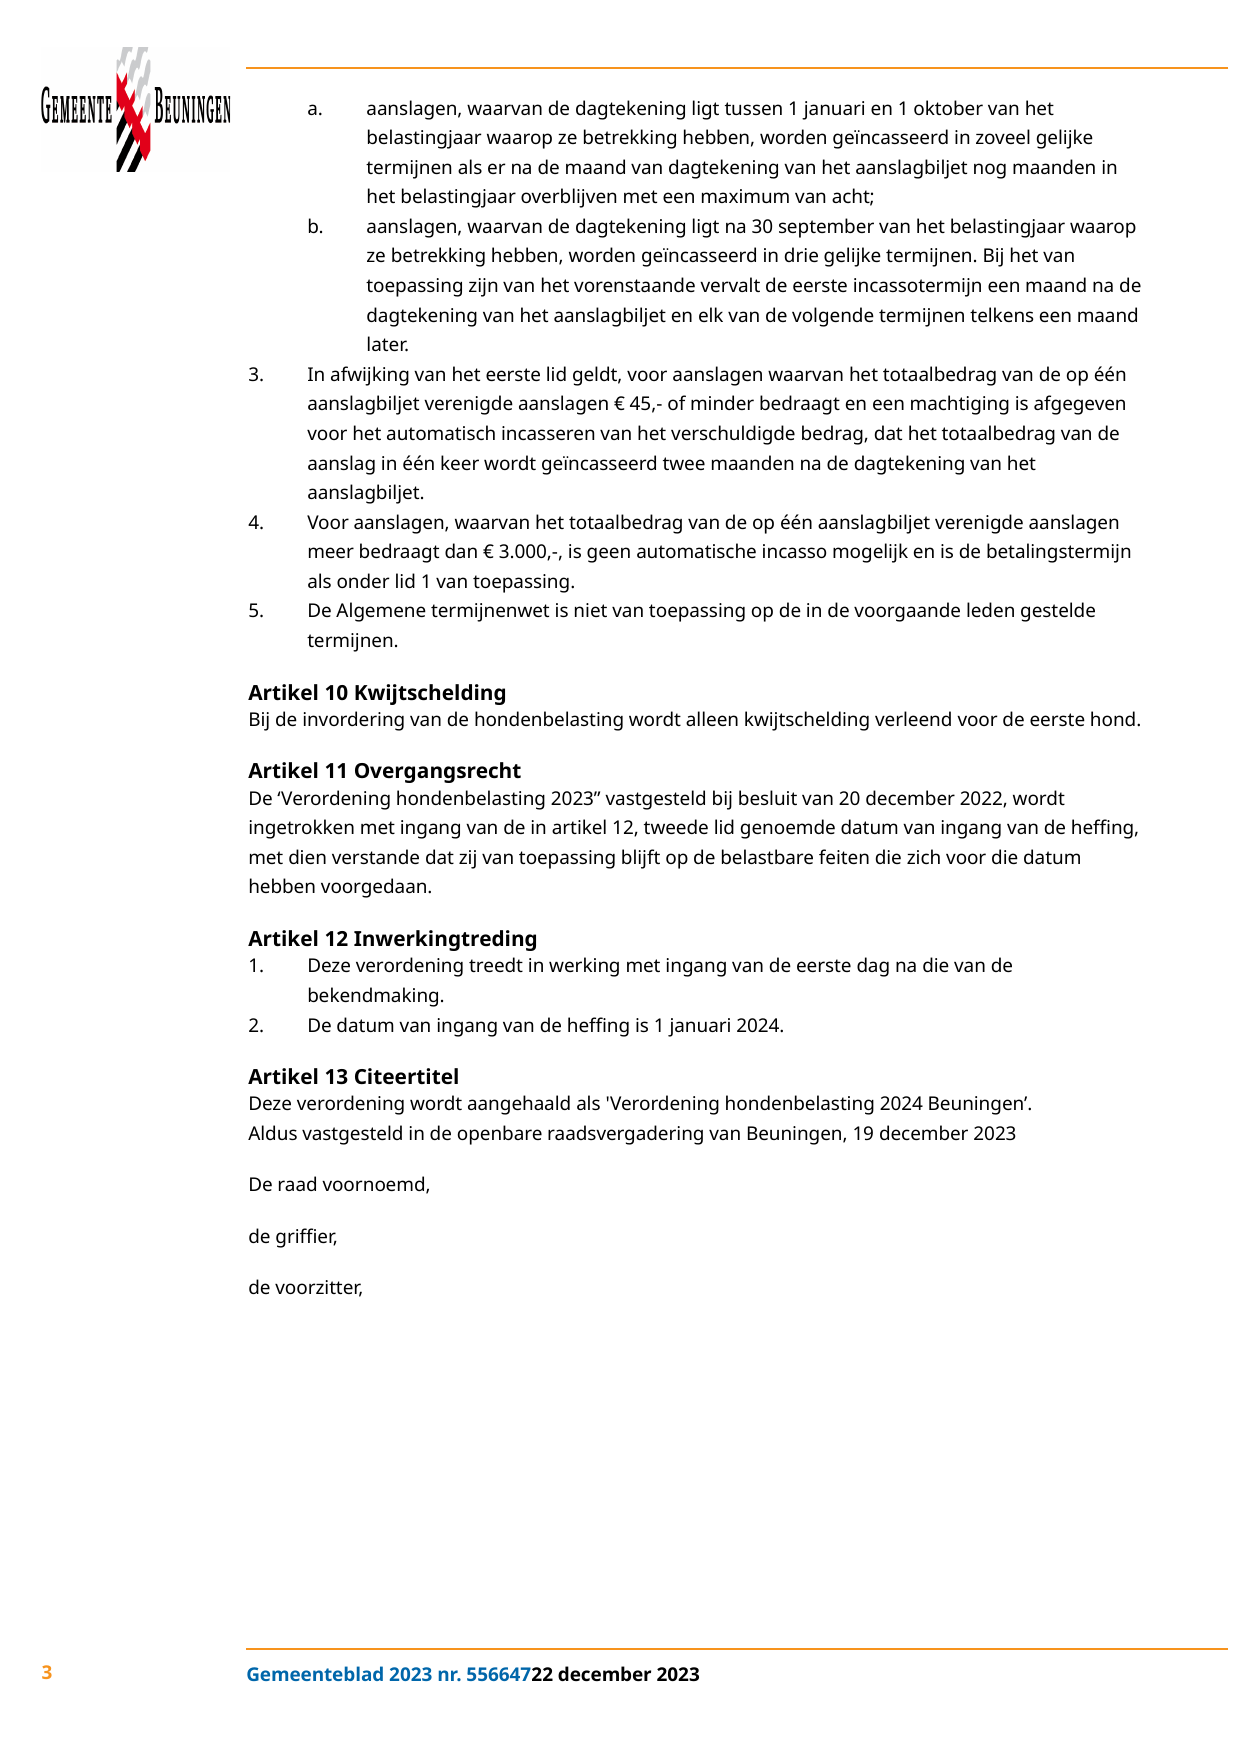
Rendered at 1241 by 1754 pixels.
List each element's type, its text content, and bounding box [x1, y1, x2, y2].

picture [41, 47, 231, 172]
text Artikel 12 Inwerkingtreding [248, 924, 1152, 953]
text De raad voornoemd, [248, 1172, 1152, 1197]
text Bij de invordering van de hondenbelasting wordt alleen kwijtschelding verleend voor de eerste hond. [248, 706, 1152, 732]
text de griffier, [248, 1223, 1152, 1249]
text Artikel 13 Citeertitel [248, 1062, 1152, 1091]
list aanslagen, waarvan de dagtekening ligt tussen 1 januari en 1 oktober van het belastingjaar waarop ze betrekking hebben, worden geïncasseerd in zoveel gelijke termijnen als er na de maand van dagtekening van het aanslagbiljet nog maanden in het belastingjaar overblijven met een maximum van acht; [307, 95, 1152, 209]
list Voor aanslagen, waarvan het totaalbedrag van de op één aanslagbiljet verenigde aanslagen meer bedraagt dan € 3.000,-, is geen automatische incasso mogelijk en is de betalingstermijn als onder lid 1 van toepassing. [248, 509, 1152, 594]
list De Algemene termijnenwet is niet van toepassing op de in de voorgaande leden gestelde termijnen. [248, 598, 1152, 653]
list De datum van ingang van de heffing is 1 januari 2024. [248, 1012, 1152, 1037]
list In afwijking van het eerste lid geldt, voor aanslagen waarvan het totaalbedrag van de op één aanslagbiljet verenigde aanslagen € 45,- of minder bedraagt en een machtiging is afgegeven voor het automatisch incasseren van het verschuldigde bedrag, dat het totaalbedrag van de aanslag in één keer wordt geïncasseerd twee maanden na de dagtekening van het aanslagbiljet. [248, 361, 1152, 505]
text Aldus vastgesteld in de openbare raadsvergadering van Beuningen, 19 december 2023 [248, 1120, 1152, 1146]
list Deze verordening treedt in werking met ingang van de eerste dag na die van de bekendmaking. [248, 953, 1152, 1008]
text De ‘Verordening hondenbelasting 2023” vastgesteld bij besluit van 20 december 2022, wordt ingetrokken met ingang van de in artikel 12, tweede lid genoemde datum van ingang van de heffing, met dien verstande dat zij van toepassing blijft op de belastbare feiten die zich voor die datum hebben voorgedaan. [248, 785, 1152, 899]
list aanslagen, waarvan de dagtekening ligt na 30 september van het belastingjaar waarop ze betrekking hebben, worden geïncasseerd in drie gelijke termijnen. Bij het van toepassing zijn van het vorenstaande vervalt de eerste incassotermijn een maand na de dagtekening van het aanslagbiljet en elk van de volgende termijnen telkens een maand later. [307, 213, 1152, 357]
text Deze verordening wordt aangehaald als 'Verordening hondenbelasting 2024 Beuningen’. [248, 1091, 1152, 1116]
text Artikel 11 Overgangsrecht [248, 757, 1152, 785]
text Artikel 10 Kwijtschelding [248, 678, 1152, 706]
text de voorzitter, [248, 1274, 1152, 1300]
